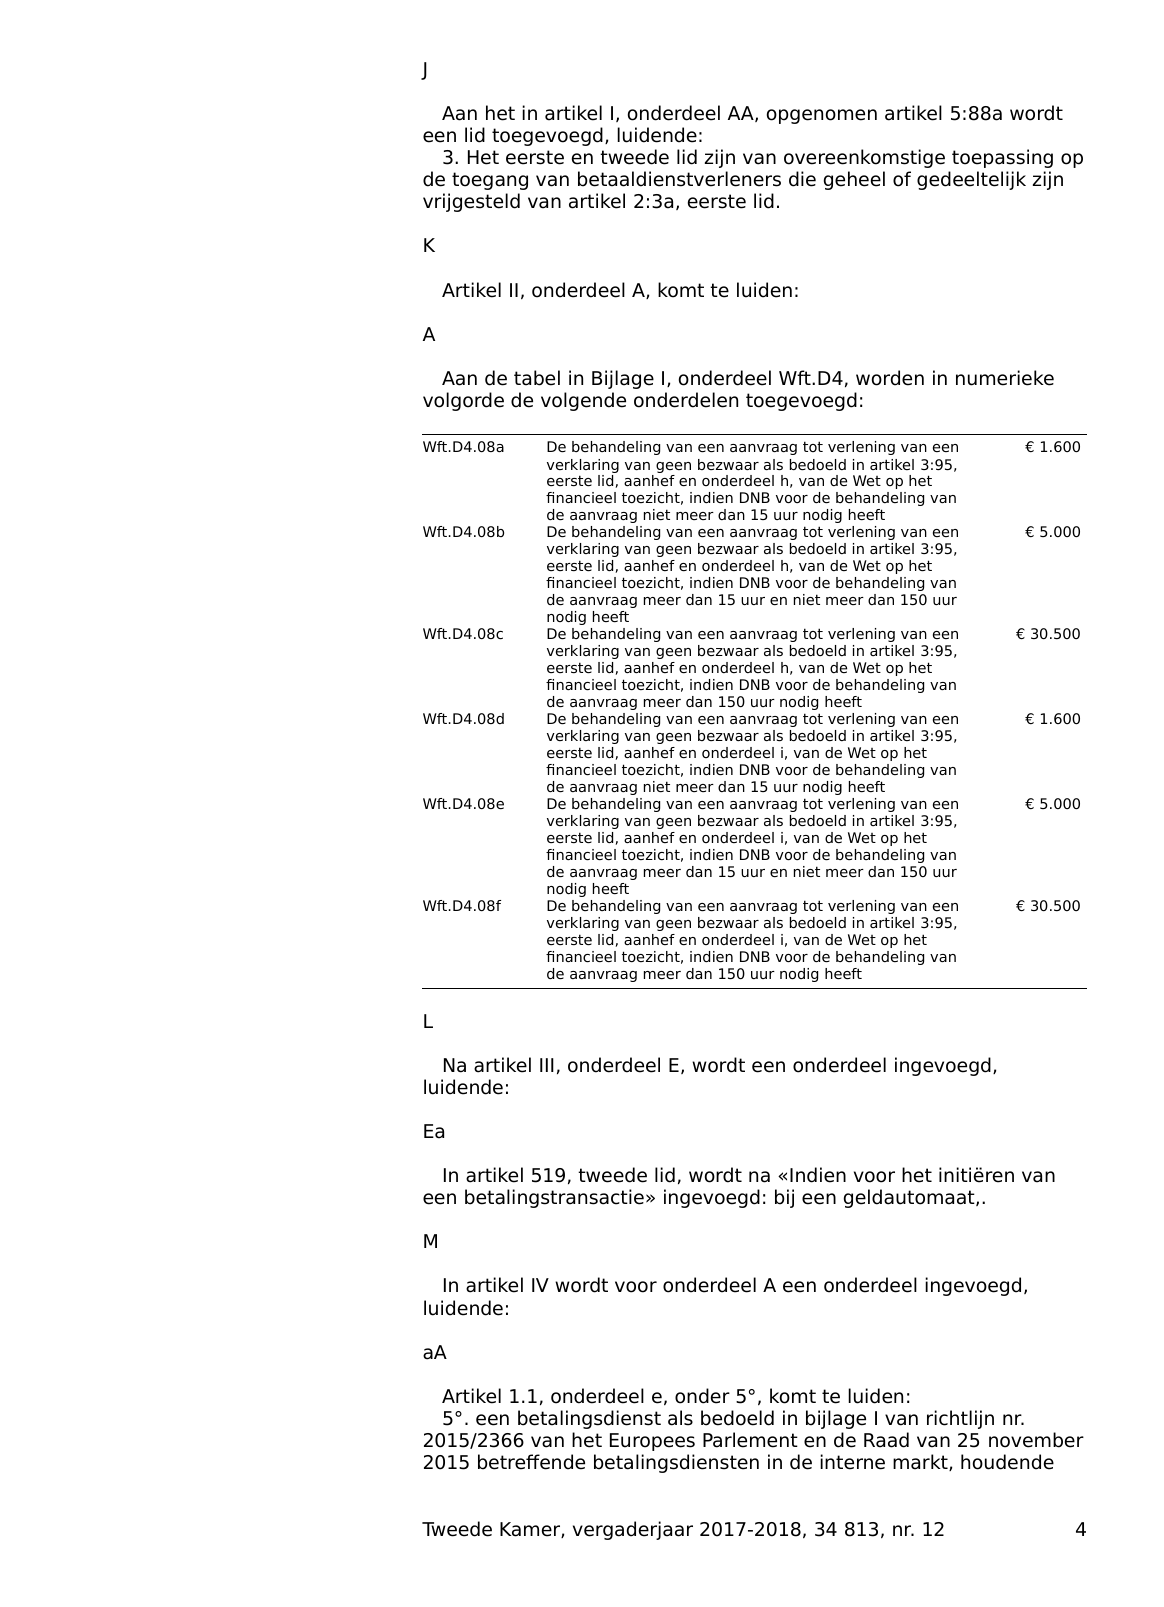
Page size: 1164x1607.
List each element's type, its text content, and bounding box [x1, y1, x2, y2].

subtitle L [422, 1011, 1087, 1033]
text 5°. een betalingsdienst als bedoeld in bijlage I van richtlijn nr. 2015/2366 van het Europees Parlement en de Raad van 25 november 2015 betreffende betalingsdiensten in de interne markt, houdende [422, 1408, 1087, 1474]
text Artikel 1.1, onderdeel e, onder 5°, komt te luiden: [422, 1386, 1087, 1408]
table_cell € 1.600 [983, 711, 1087, 796]
subtitle A [422, 324, 1087, 346]
text In artikel IV wordt voor onderdeel A een onderdeel ingevoegd, luidende: [422, 1275, 1087, 1319]
text Artikel II, onderdeel A, komt te luiden: [422, 279, 1087, 301]
text Na artikel III, onderdeel E, wordt een onderdeel ingevoegd, luidende: [422, 1055, 1087, 1099]
table_cell De behandeling van een aanvraag tot verlening van een verklaring van geen bezwaar als bedoeld in artikel 3:95, eerste lid, aanhef en onderdeel i, van de Wet op het financieel toezicht, indien DNB voor de behandeling van de aanvraag meer dan 15 uur en niet meer dan 150 uur nodig heeft [540, 796, 983, 898]
subtitle K [422, 235, 1087, 257]
table_cell € 30.500 [983, 898, 1087, 987]
text 3. Het eerste en tweede lid zijn van overeenkomstige toepassing op de toegang van betaaldienstverleners die geheel of gedeeltelijk zijn vrijgesteld van artikel 2:3a, eerste lid. [422, 147, 1087, 213]
table_cell De behandeling van een aanvraag tot verlening van een verklaring van geen bezwaar als bedoeld in artikel 3:95, eerste lid, aanhef en onderdeel i, van de Wet op het financieel toezicht, indien DNB voor de behandeling van de aanvraag niet meer dan 15 uur nodig heeft [540, 711, 983, 796]
table_header De behandeling van een aanvraag tot verlening van een verklaring van geen bezwaar als bedoeld in artikel 3:95, eerste lid, aanhef en onderdeel h, van de Wet op het financieel toezicht, indien DNB voor de behandeling van de aanvraag niet meer dan 15 uur nodig heeft [540, 435, 983, 524]
table_cell Wft.D4.08e [422, 796, 540, 898]
table_cell € 30.500 [983, 626, 1087, 711]
text Aan het in artikel I, onderdeel AA, opgenomen artikel 5:88a wordt een lid toegevoegd, luidende: [422, 103, 1087, 147]
subtitle aA [422, 1342, 1087, 1363]
text In artikel 519, tweede lid, wordt na «Indien voor het initiëren van een betalingstransactie» ingevoegd: bij een geldautomaat,. [422, 1165, 1087, 1209]
text Aan de tabel in Bijlage I, onderdeel Wft.D4, worden in numerieke volgorde de volgende onderdelen toegevoegd: [422, 368, 1087, 412]
table_header € 1.600 [983, 435, 1087, 524]
subtitle M [422, 1231, 1087, 1253]
table_cell Wft.D4.08b [422, 524, 540, 626]
table_cell € 5.000 [983, 524, 1087, 626]
table_cell De behandeling van een aanvraag tot verlening van een verklaring van geen bezwaar als bedoeld in artikel 3:95, eerste lid, aanhef en onderdeel i, van de Wet op het financieel toezicht, indien DNB voor de behandeling van de aanvraag meer dan 150 uur nodig heeft [540, 898, 983, 987]
table_cell € 5.000 [983, 796, 1087, 898]
table_cell Wft.D4.08f [422, 898, 540, 987]
table_cell Wft.D4.08d [422, 711, 540, 796]
subtitle Ea [422, 1121, 1087, 1143]
table_cell Wft.D4.08c [422, 626, 540, 711]
subtitle J [422, 59, 1087, 81]
table_cell De behandeling van een aanvraag tot verlening van een verklaring van geen bezwaar als bedoeld in artikel 3:95, eerste lid, aanhef en onderdeel h, van de Wet op het financieel toezicht, indien DNB voor de behandeling van de aanvraag meer dan 15 uur en niet meer dan 150 uur nodig heeft [540, 524, 983, 626]
table_header Wft.D4.08a [422, 435, 540, 524]
table_cell De behandeling van een aanvraag tot verlening van een verklaring van geen bezwaar als bedoeld in artikel 3:95, eerste lid, aanhef en onderdeel h, van de Wet op het financieel toezicht, indien DNB voor de behandeling van de aanvraag meer dan 150 uur nodig heeft [540, 626, 983, 711]
